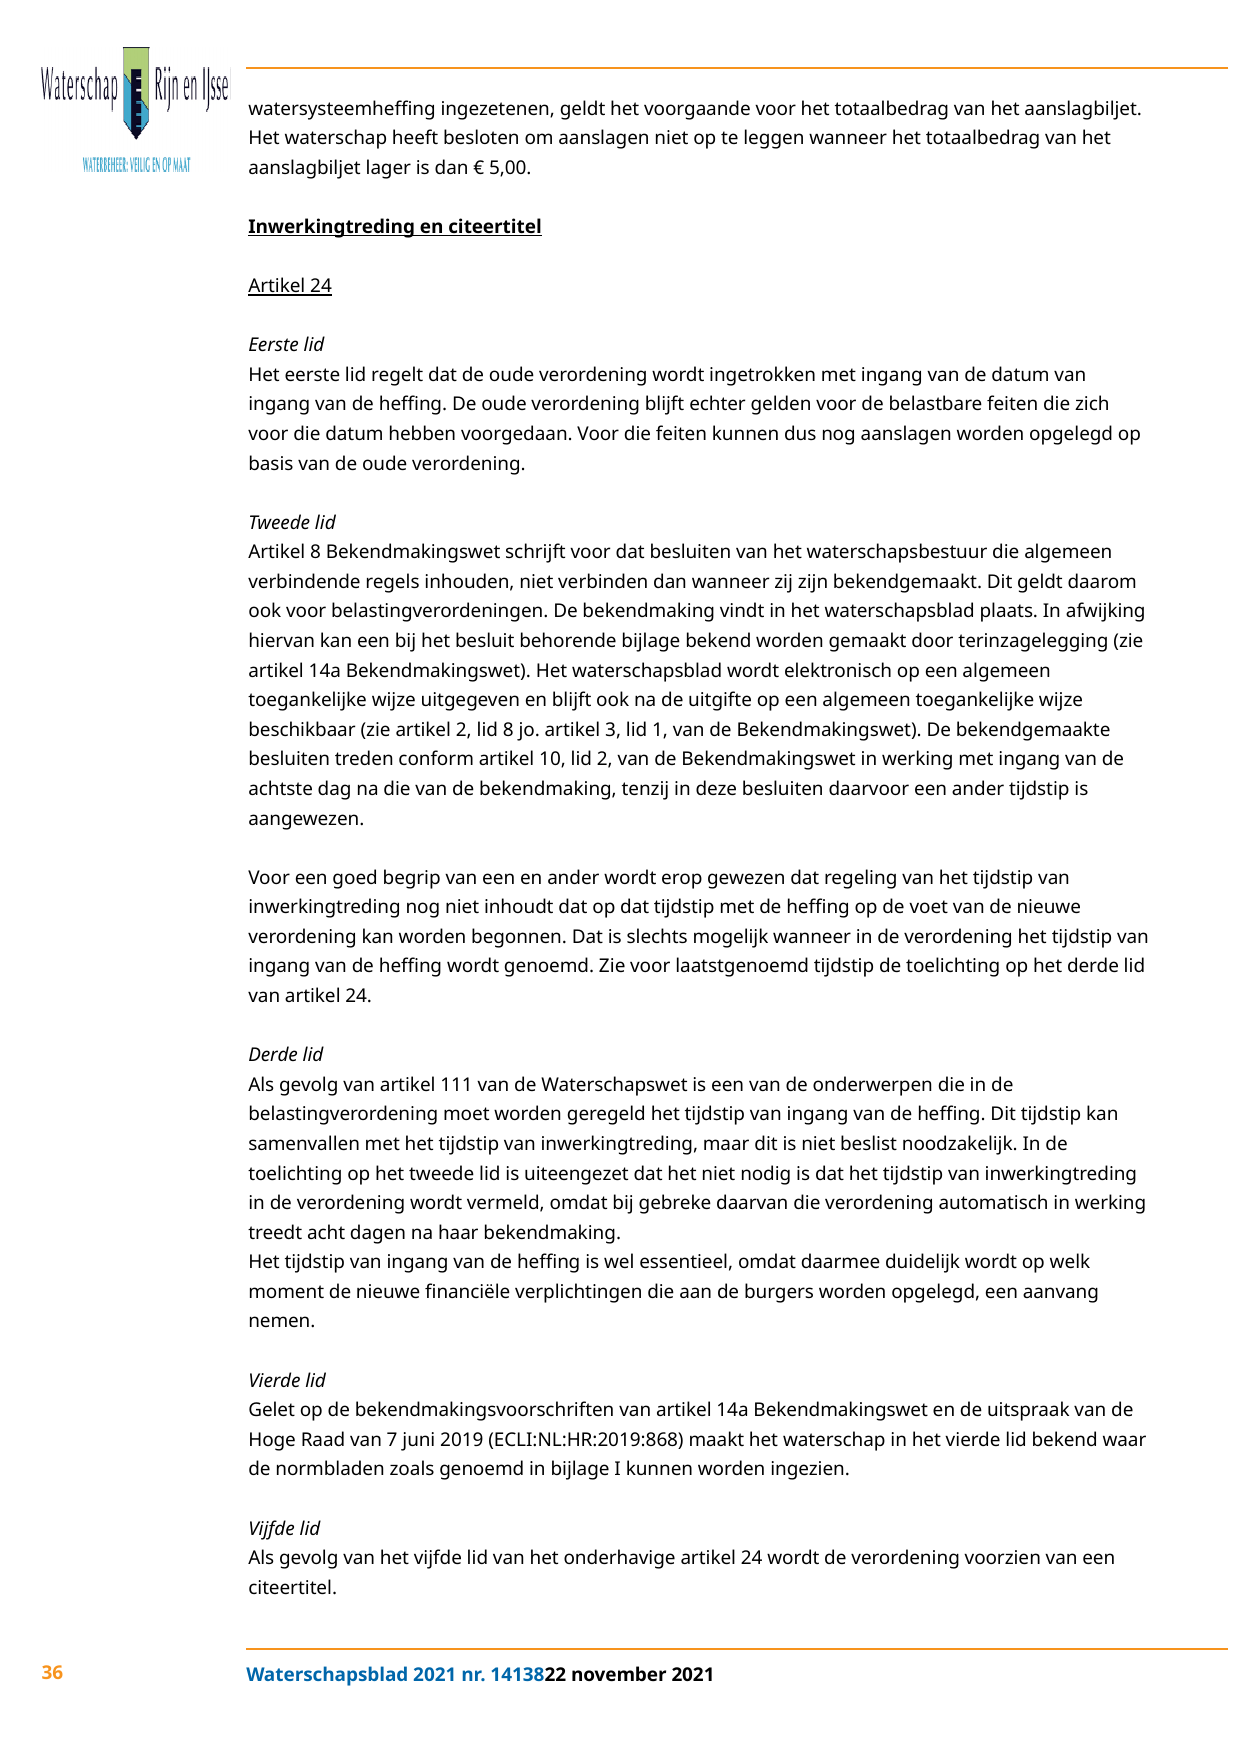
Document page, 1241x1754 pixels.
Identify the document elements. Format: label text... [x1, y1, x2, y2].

text Vijfde lid [248, 1515, 1152, 1541]
text Gelet op de bekendmakingsvoorschriften van artikel 14a Bekendmakingswet en de uitspraak van de Hoge Raad van 7 juni 2019 (ECLI:NL:HR:2019:868) maakt het waterschap in het vierde lid bekend waar de normbladen zoals genoemd in bijlage I kunnen worden ingezien. [248, 1396, 1152, 1481]
text Artikel 24 [248, 272, 1152, 298]
text Het eerste lid regelt dat de oude verordening wordt ingetrokken met ingang van de datum van ingang van de heffing. De oude verordening blijft echter gelden voor de belastbare feiten die zich voor die datum hebben voorgedaan. Voor die feiten kunnen dus nog aanslagen worden opgelegd op basis van de oude verordening. [248, 361, 1152, 476]
text Als gevolg van het vijfde lid van het onderhavige artikel 24 wordt de verordening voorzien van een citeertitel. [248, 1544, 1152, 1600]
picture [41, 47, 231, 172]
text Tweede lid [248, 509, 1152, 535]
text Vierde lid [248, 1367, 1152, 1393]
text Inwerkingtreding en citeertitel [248, 213, 1152, 239]
text Als gevolg van artikel 111 van de Waterschapswet is een van de onderwerpen die in de belastingverordening moet worden geregeld het tijdstip van ingang van de heffing. Dit tijdstip kan samenvallen met het tijdstip van inwerkingtreding, maar dit is niet beslist noodzakelijk. In de toelichting op het tweede lid is uiteengezet dat het niet nodig is dat het tijdstip van inwerkingtreding in de verordening wordt vermeld, omdat bij gebreke daarvan die verordening automatisch in werking treedt acht dagen na haar bekendmaking. [248, 1071, 1152, 1245]
text Het tijdstip van ingang van de heffing is wel essentieel, omdat daarmee duidelijk wordt op welk moment de nieuwe financiële verplichtingen die aan de burgers worden opgelegd, een aanvang nemen. [248, 1248, 1152, 1333]
text Artikel 8 Bekendmakingswet schrijft voor dat besluiten van het waterschapsbestuur die algemeen verbindende regels inhouden, niet verbinden dan wanneer zij zijn bekendgemaakt. Dit geldt daarom ook voor belastingverordeningen. De bekendmaking vindt in het waterschapsblad plaats. In afwijking hiervan kan een bij het besluit behorende bijlage bekend worden gemaakt door terinzagelegging (zie artikel 14a Bekendmakingswet). Het waterschapsblad wordt elektronisch op een algemeen toegankelijke wijze uitgegeven en blijft ook na de uitgifte op een algemeen toegankelijke wijze beschikbaar (zie artikel 2, lid 8 jo. artikel 3, lid 1, van de Bekendmakingswet). De bekendgemaakte besluiten treden conform artikel 10, lid 2, van de Bekendmakingswet in werking met ingang van de achtste dag na die van de bekendmaking, tenzij in deze besluiten daarvoor een ander tijdstip is aangewezen. [248, 538, 1152, 831]
text Eerste lid [248, 331, 1152, 357]
text Derde lid [248, 1041, 1152, 1067]
text Voor een goed begrip van een en ander wordt erop gewezen dat regeling van het tijdstip van inwerkingtreding nog niet inhoudt dat op dat tijdstip met de heffing op de voet van de nieuwe verordening kan worden begonnen. Dat is slechts mogelijk wanneer in de verordening het tijdstip van ingang van de heffing wordt genoemd. Zie voor laatstgenoemd tijdstip de toelichting op het derde lid van artikel 24. [248, 864, 1152, 1008]
text watersysteemheffing ingezetenen, geldt het voorgaande voor het totaalbedrag van het aanslagbiljet. Het waterschap heeft besloten om aanslagen niet op te leggen wanneer het totaalbedrag van het aanslagbiljet lager is dan € 5,00. [248, 95, 1152, 180]
